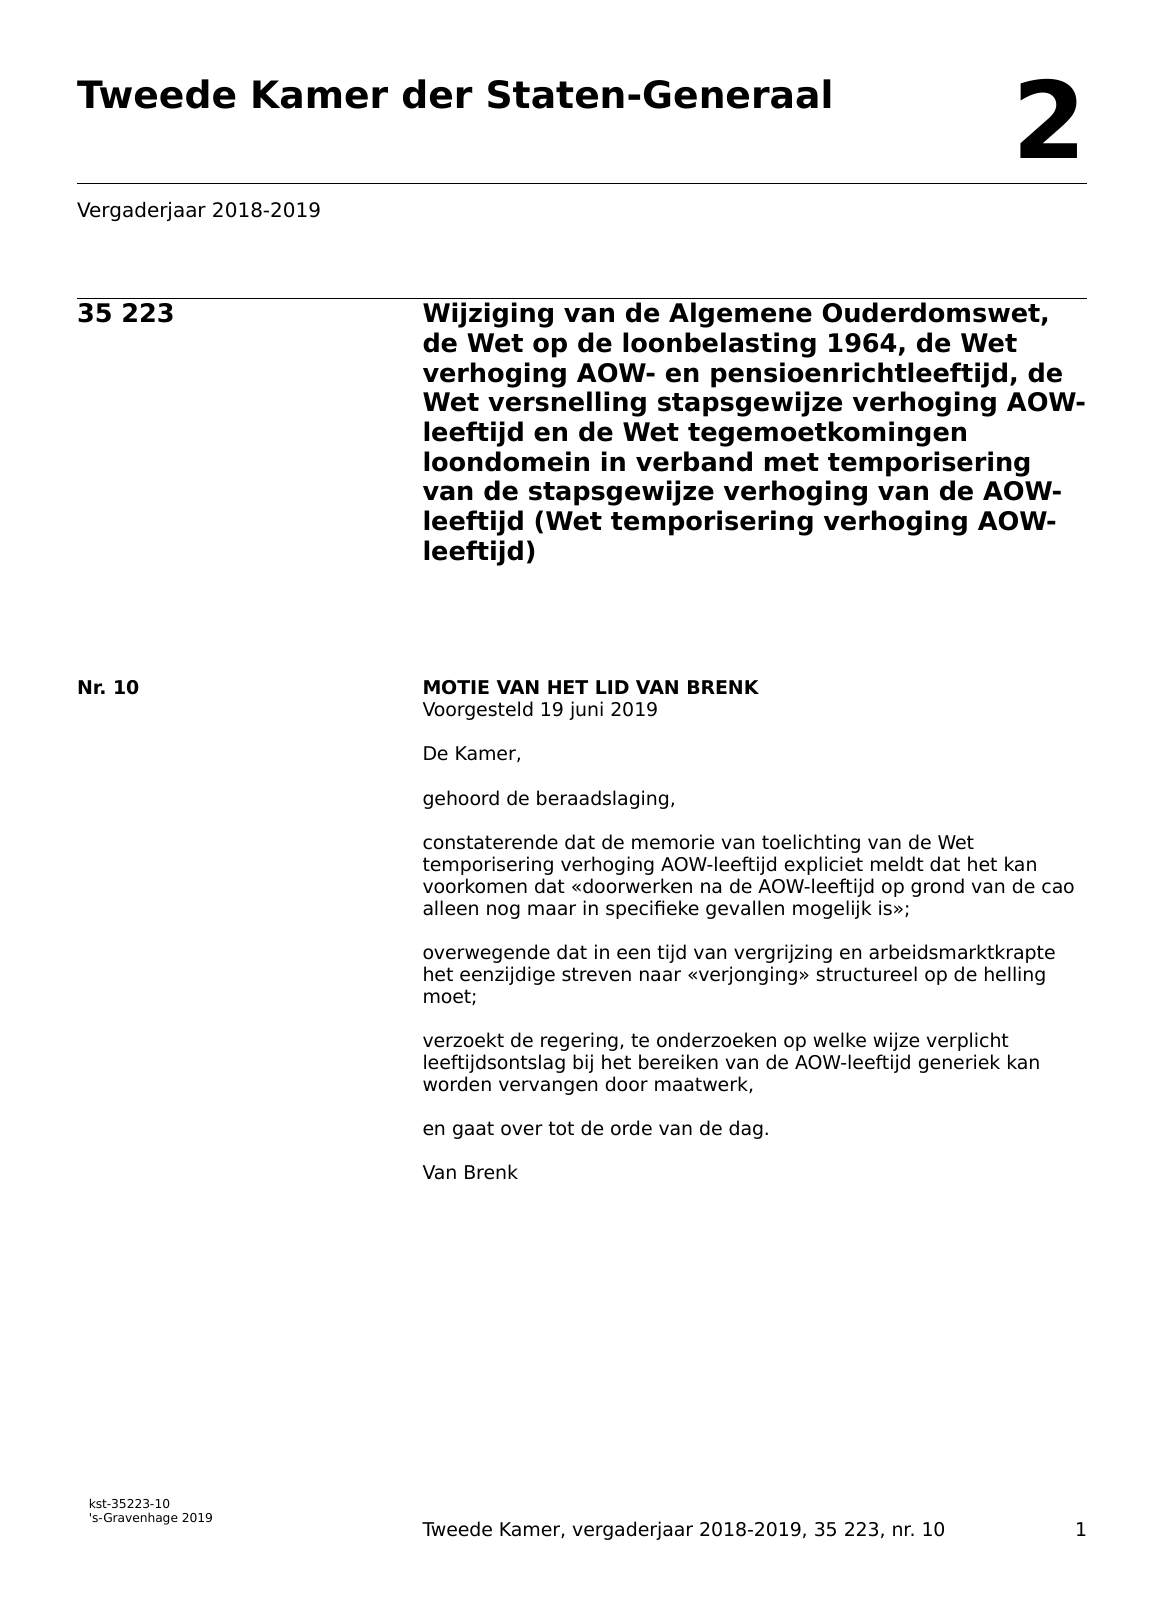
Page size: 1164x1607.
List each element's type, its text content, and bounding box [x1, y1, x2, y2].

text De Kamer, [422, 743, 1087, 765]
text Voorgesteld 19 juni 2019 [422, 699, 1087, 721]
table_header Tweede Kamer der Staten-Generaal [77, 59, 886, 183]
text overwegende dat in een tijd van vergrijzing en arbeidsmarktkrapte het eenzijdige streven naar «verjonging» structureel op de helling moet; [422, 942, 1087, 1008]
text constaterende dat de memorie van toelichting van de Wet temporisering verhoging AOW-leeftijd expliciet meldt dat het kan voorkomen dat «doorwerken na de AOW-leeftijd op grond van de cao alleen nog maar in specifieke gevallen mogelijk is»; [422, 832, 1087, 919]
text verzoekt de regering, te onderzoeken op welke wijze verplicht leeftijdsontslag bij het bereiken van de AOW-leeftijd generiek kan worden vervangen door maatwerk, [422, 1030, 1087, 1096]
text gehoord de beraadslaging, [422, 787, 1087, 809]
text kst-35223-10 [88, 1497, 323, 1511]
text en gaat over tot de orde van de dag. [422, 1118, 1087, 1140]
text 's-Gravenhage 2019 [88, 1511, 323, 1525]
table_cell Vergaderjaar 2018-2019 [77, 184, 1087, 298]
table_header 2 [886, 59, 1087, 183]
subtitle 35 223 Wijziging van de Algemene Ouderdomswet, de Wet op de loonbelasting 1964, de Wet verhoging AOW- en pensioenrichtleeftijd, de Wet versnelling stapsgewijze verhoging AOW-leeftijd en de Wet tegemoetkomingen loondomein in verband met temporisering van de stapsgewijze verhoging van de AOW-leeftijd (Wet temporisering verhoging AOW-leeftijd) [77, 299, 1087, 566]
text Van Brenk [422, 1162, 1087, 1184]
subtitle Nr. 10 MOTIE VAN HET LID VAN BRENK [77, 677, 1087, 699]
